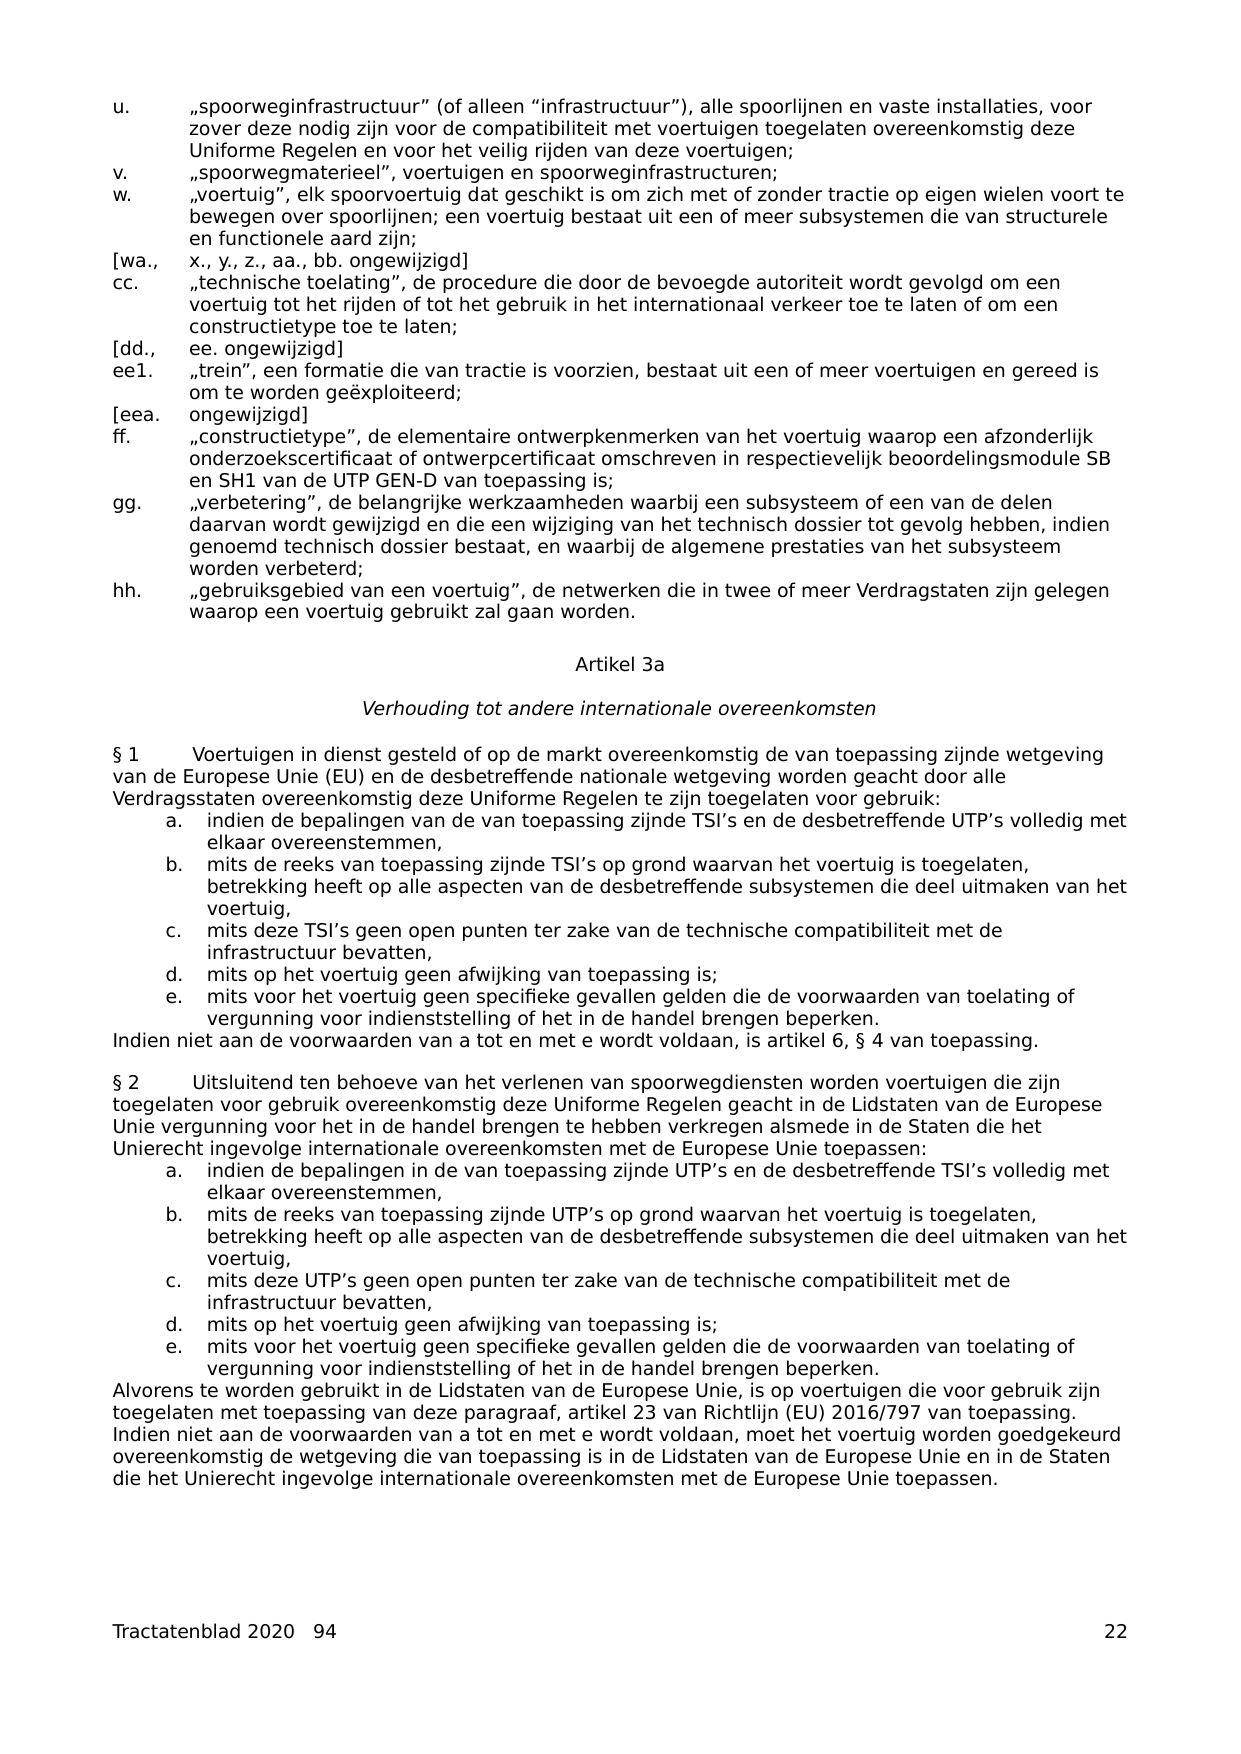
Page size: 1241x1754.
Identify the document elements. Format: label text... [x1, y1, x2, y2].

text v. „spoorwegmaterieel”, voertuigen en spoorweginfrastructuren; [112, 162, 1128, 184]
text [dd., ee. ongewijzigd] [112, 338, 1128, 360]
text § 1 Voertuigen in dienst gesteld of op de markt overeenkomstig de van toepassing zijnde wetgeving van de Europese Unie (EU) en de desbetreffende nationale wetgeving worden geacht door alle Verdragsstaten overeenkomstig deze Uniforme Regelen te zijn toegelaten voor gebruik: [112, 744, 1128, 810]
text d. mits op het voertuig geen afwijking van toepassing is; [165, 1314, 1128, 1336]
text hh. „gebruiksgebied van een voertuig”, de netwerken die in twee of meer Verdragstaten zijn gelegen waarop een voertuig gebruikt zal gaan worden. [112, 579, 1128, 623]
text w. „voertuig”, elk spoorvoertuig dat geschikt is om zich met of zonder tractie op eigen wielen voort te bewegen over spoorlijnen; een voertuig bestaat uit een of meer subsystemen die van structurele en functionele aard zijn; [112, 184, 1128, 250]
text e. mits voor het voertuig geen specifieke gevallen gelden die de voorwaarden van toelating of vergunning voor indienststelling of het in de handel brengen beperken. [165, 986, 1128, 1030]
text c. mits deze UTP’s geen open punten ter zake van de technische compatibiliteit met de infrastructuur bevatten, [165, 1270, 1128, 1314]
text b. mits de reeks van toepassing zijnde UTP’s op grond waarvan het voertuig is toegelaten, betrekking heeft op alle aspecten van de desbetreffende subsystemen die deel uitmaken van het voertuig, [165, 1204, 1128, 1270]
text ee1. „trein”, een formatie die van tractie is voorzien, bestaat uit een of meer voertuigen en gereed is om te worden geëxploiteerd; [112, 360, 1128, 404]
text d. mits op het voertuig geen afwijking van toepassing is; [165, 964, 1128, 986]
subtitle Artikel 3a Verhouding tot andere internationale overeenkomsten [112, 653, 1128, 719]
text gg. „verbetering”, de belangrijke werkzaamheden waarbij een subsysteem of een van de delen daarvan wordt gewijzigd en die een wijziging van het technisch dossier tot gevolg hebben, indien genoemd technisch dossier bestaat, en waarbij de algemene prestaties van het subsysteem worden verbeterd; [112, 492, 1128, 579]
text Indien niet aan de voorwaarden van a tot en met e wordt voldaan, is artikel 6, § 4 van toepassing. [112, 1030, 1128, 1052]
text u. „spoorweginfrastructuur” (of alleen “infrastructuur”), alle spoorlijnen en vaste installaties, voor zover deze nodig zijn voor de compatibiliteit met voertuigen toegelaten overeenkomstig deze Uniforme Regelen en voor het veilig rijden van deze voertuigen; [112, 96, 1128, 162]
text [eea. ongewijzigd] [112, 404, 1128, 426]
text ff. „constructietype”, de elementaire ontwerpkenmerken van het voertuig waarop een afzonderlijk onderzoekscertificaat of ontwerpcertificaat omschreven in respectievelijk beoordelingsmodule SB en SH1 van de UTP GEN-D van toepassing is; [112, 426, 1128, 492]
text e. mits voor het voertuig geen specifieke gevallen gelden die de voorwaarden van toelating of vergunning voor indienststelling of het in de handel brengen beperken. [165, 1336, 1128, 1380]
text cc. „technische toelating”, de procedure die door de bevoegde autoriteit wordt gevolgd om een voertuig tot het rijden of tot het gebruik in het internationaal verkeer toe te laten of om een constructietype toe te laten; [112, 272, 1128, 338]
text [wa., x., y., z., aa., bb. ongewijzigd] [112, 250, 1128, 272]
text a. indien de bepalingen in de van toepassing zijnde UTP’s en de desbetreffende TSI’s volledig met elkaar overeenstemmen, [165, 1160, 1128, 1204]
text c. mits deze TSI’s geen open punten ter zake van de technische compatibiliteit met de infrastructuur bevatten, [165, 920, 1128, 964]
text Alvorens te worden gebruikt in de Lidstaten van de Europese Unie, is op voertuigen die voor gebruik zijn toegelaten met toepassing van deze paragraaf, artikel 23 van Richtlijn (EU) 2016/797 van toepassing. [112, 1380, 1128, 1424]
text Indien niet aan de voorwaarden van a tot en met e wordt voldaan, moet het voertuig worden goedgekeurd overeenkomstig de wetgeving die van toepassing is in de Lidstaten van de Europese Unie en in de Staten die het Unierecht ingevolge internationale overeenkomsten met de Europese Unie toepassen. [112, 1424, 1128, 1490]
text b. mits de reeks van toepassing zijnde TSI’s op grond waarvan het voertuig is toegelaten, betrekking heeft op alle aspecten van de desbetreffende subsystemen die deel uitmaken van het voertuig, [165, 854, 1128, 920]
text a. indien de bepalingen van de van toepassing zijnde TSI’s en de desbetreffende UTP’s volledig met elkaar overeenstemmen, [165, 810, 1128, 854]
text § 2 Uitsluitend ten behoeve van het verlenen van spoorwegdiensten worden voertuigen die zijn toegelaten voor gebruik overeenkomstig deze Uniforme Regelen geacht in de Lidstaten van de Europese Unie vergunning voor het in de handel brengen te hebben verkregen alsmede in de Staten die het Unierecht ingevolge internationale overeenkomsten met de Europese Unie toepassen: [112, 1072, 1128, 1160]
